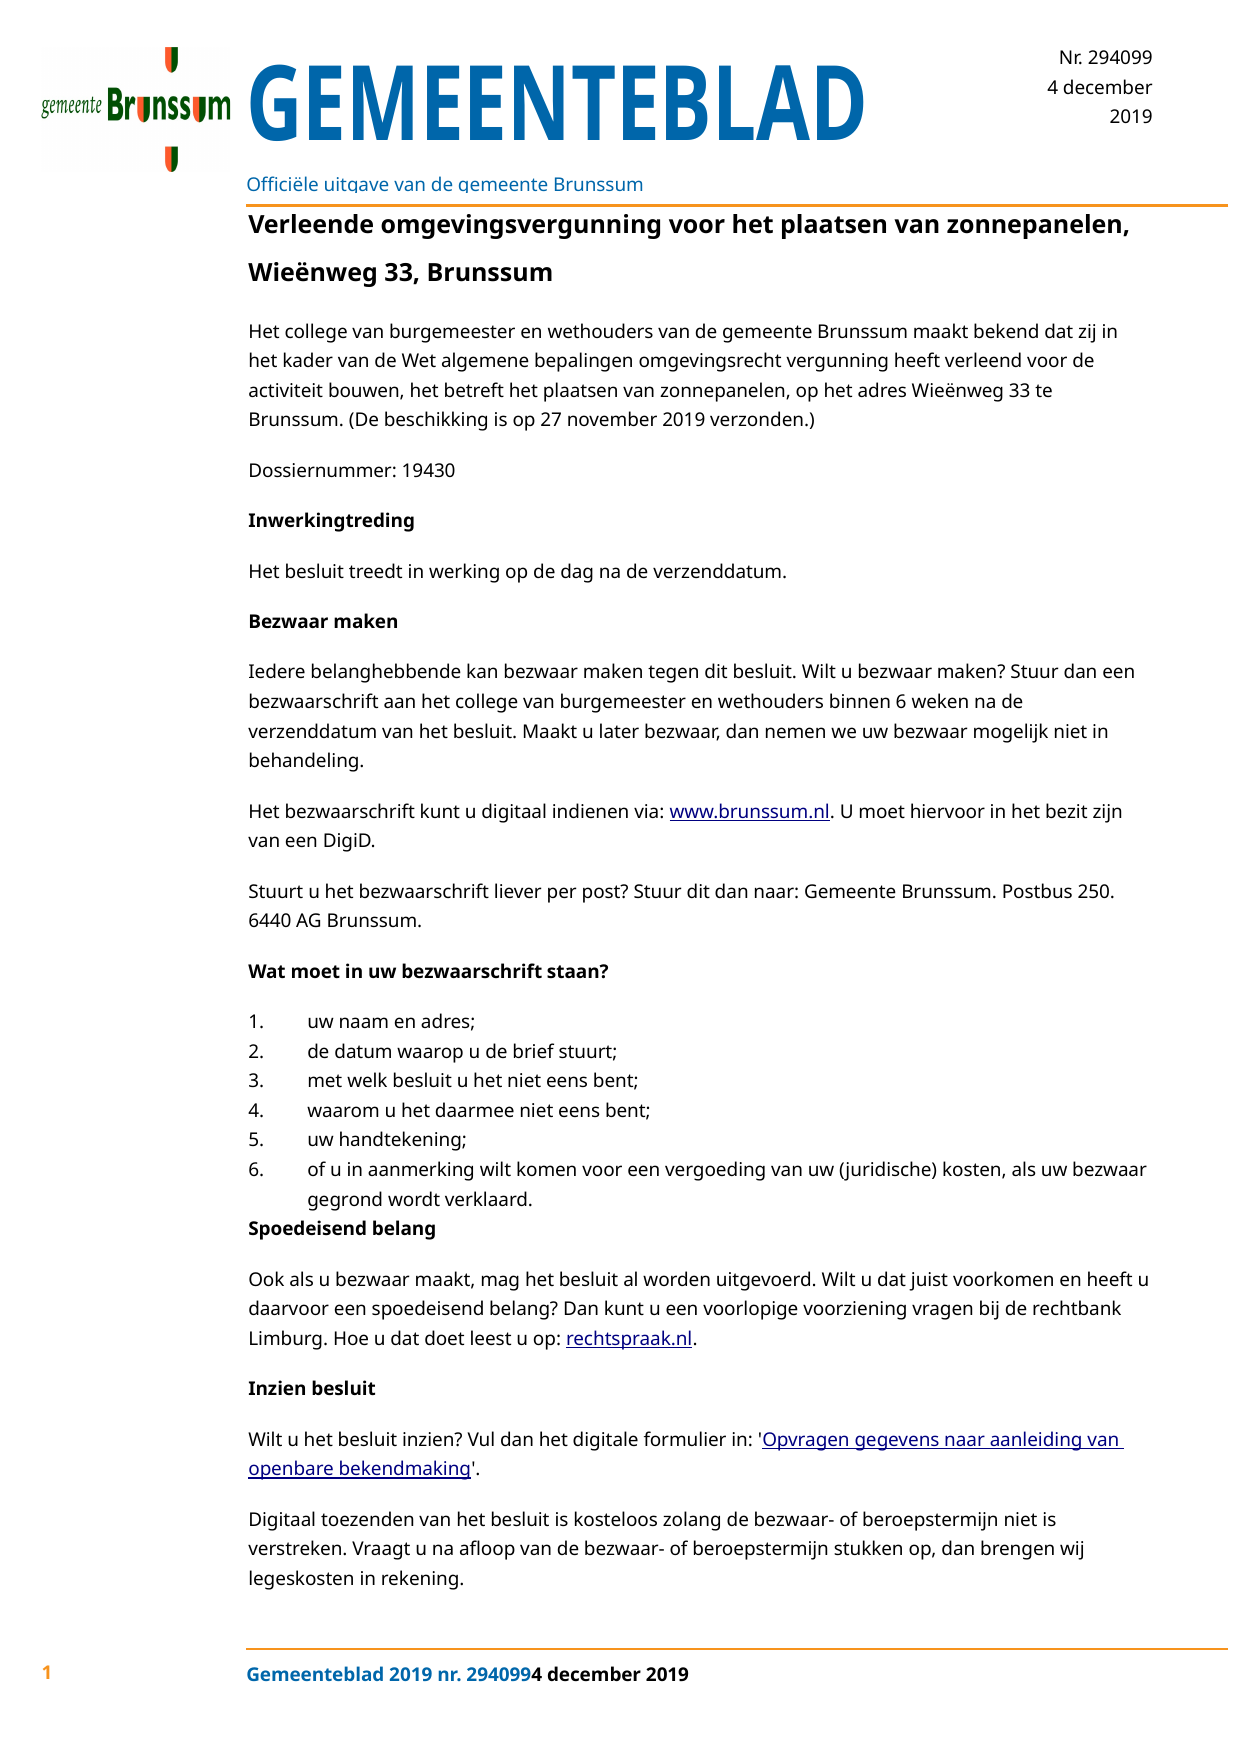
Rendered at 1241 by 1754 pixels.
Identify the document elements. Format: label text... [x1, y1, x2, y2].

list waarom u het daarmee niet eens bent; [248, 1097, 1152, 1123]
text Iedere belanghebbende kan bezwaar maken tegen dit besluit. Wilt u bezwaar maken? Stuur dan een bezwaarschrift aan het college van burgemeester en wethouders binnen 6 weken na de verzenddatum van het besluit. Maakt u later bezwaar, dan nemen we uw bezwaar mogelijk niet in behandeling. [248, 659, 1152, 773]
text Het college van burgemeester en wethouders van de gemeente Brunssum maakt bekend dat zij in het kader van de Wet algemene bepalingen omgevingsrecht vergunning heeft verleend voor de activiteit bouwen, het betreft het plaatsen van zonnepanelen, op het adres Wieënweg 33 te Brunssum. (De beschikking is op 27 november 2019 verzonden.) [248, 318, 1152, 432]
list de datum waarop u de brief stuurt; [248, 1038, 1152, 1064]
text Verleende omgevingsvergunning voor het plaatsen van zonnepanelen, Wieënweg 33, Brunssum [248, 207, 1152, 288]
text Ook als u bezwaar maakt, mag het besluit al worden uitgevoerd. Wilt u dat juist voorkomen en heeft u daarvoor een spoedeisend belang? Dan kunt u een voorlopige voorziening vragen bij de rechtbank Limburg. Hoe u dat doet leest u op: rechtspraak.nl. [248, 1266, 1152, 1351]
text Dossiernummer: 19430 [248, 457, 1152, 483]
list of u in aanmerking wilt komen voor een vergoeding van uw (juridische) kosten, als uw bezwaar gegrond wordt verklaard. [248, 1156, 1152, 1212]
text Inwerkingtreding [248, 507, 1152, 533]
list uw handtekening; [248, 1127, 1152, 1152]
list met welk besluit u het niet eens bent; [248, 1067, 1152, 1093]
text Spoedeisend belang [248, 1215, 1152, 1241]
text Het besluit treedt in werking op de dag na de verzenddatum. [248, 558, 1152, 584]
list uw naam en adres; [248, 1008, 1152, 1034]
text Stuurt u het bezwaarschrift liever per post? Stuur dit dan naar: Gemeente Brunssum. Postbus 250. 6440 AG Brunssum. [248, 878, 1152, 933]
text Digitaal toezenden van het besluit is kosteloos zolang de bezwaar- of beroepstermijn niet is verstreken. Vraagt u na afloop van de bezwaar- of beroepstermijn stukken op, dan brengen wij legeskosten in rekening. [248, 1506, 1152, 1591]
text Wat moet in uw bezwaarschrift staan? [248, 958, 1152, 984]
text Bezwaar maken [248, 608, 1152, 634]
text Wilt u het besluit inzien? Vul dan het digitale formulier in: 'Opvragen gegevens naar aanleiding van openbare bekendmaking'. [248, 1426, 1152, 1481]
text Inzien besluit [248, 1375, 1152, 1401]
text Het bezwaarschrift kunt u digitaal indienen via: www.brunssum.nl. U moet hiervoor in het bezit zijn van een DigiD. [248, 798, 1152, 853]
picture [41, 47, 231, 172]
